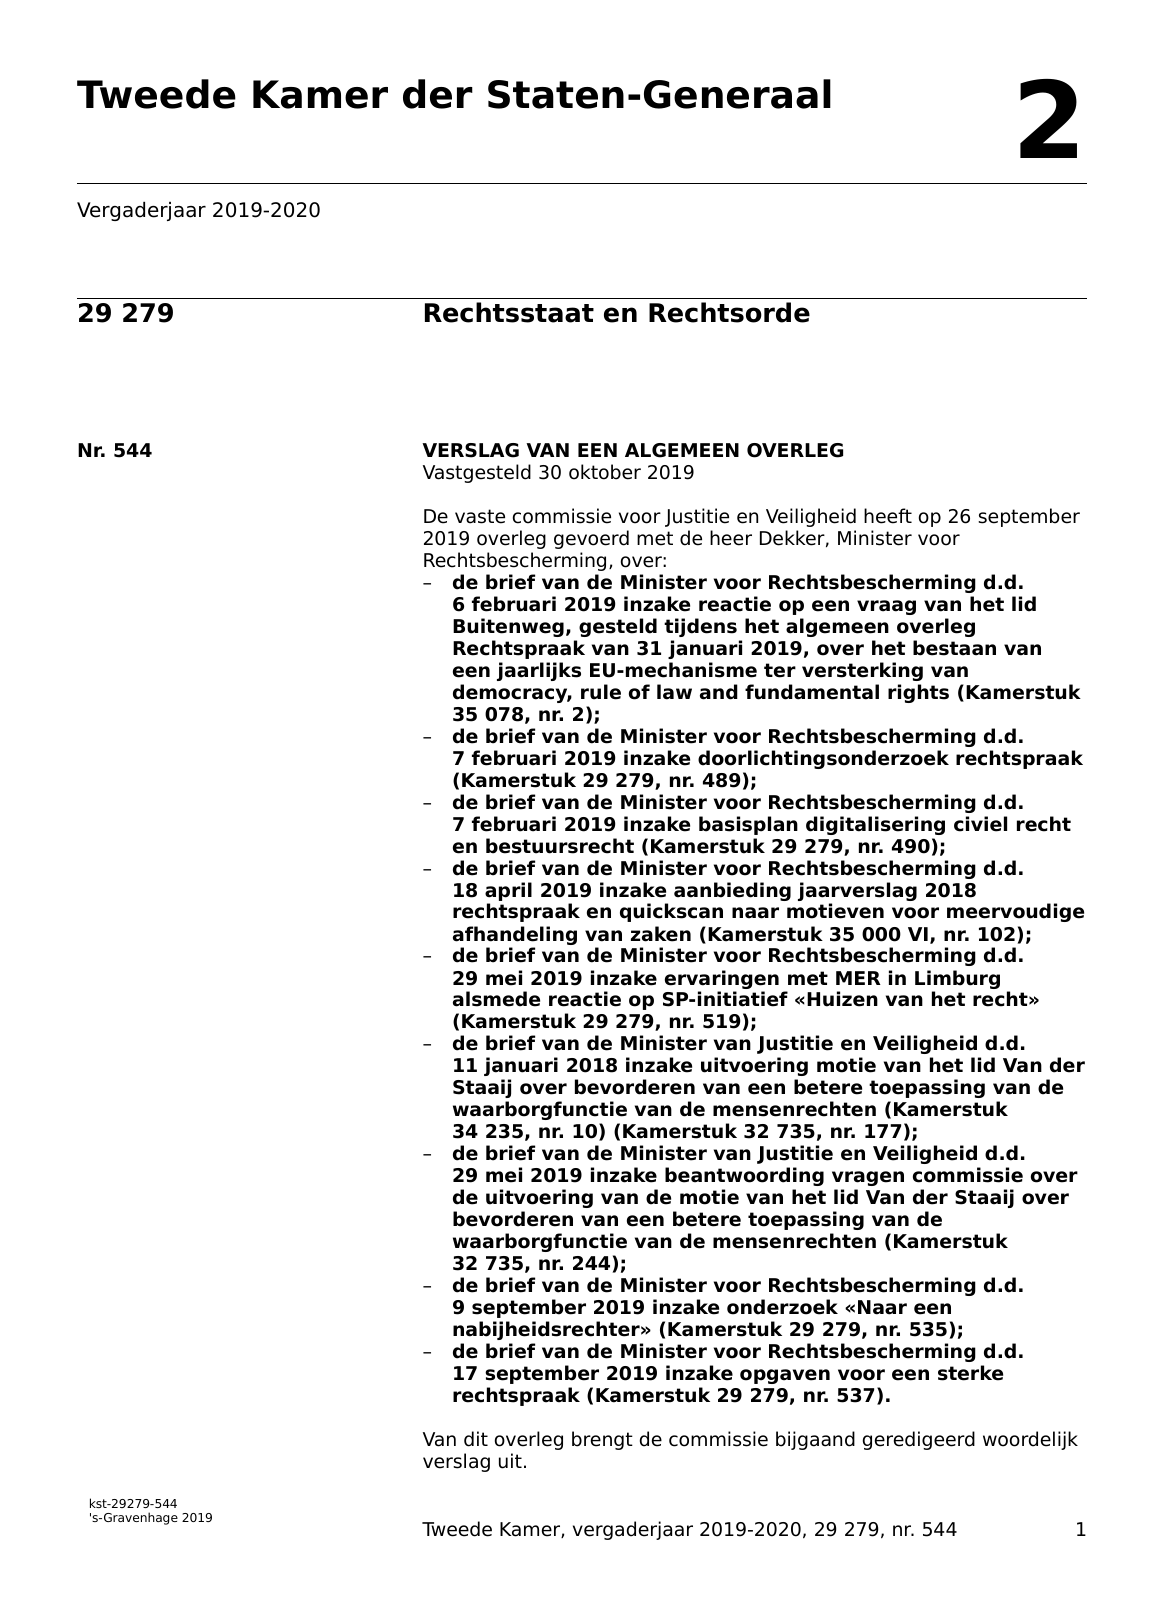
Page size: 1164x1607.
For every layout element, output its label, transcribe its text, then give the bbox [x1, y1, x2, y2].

text Van dit overleg brengt de commissie bijgaand geredigeerd woordelijk verslag uit. [422, 1429, 1087, 1473]
text kst-29279-544 [88, 1497, 323, 1511]
text – de brief van de Minister voor Rechtsbescherming d.d. 29 mei 2019 inzake ervaringen met MER in Limburg alsmede reactie op SP-initiatief «Huizen van het recht» (Kamerstuk 29 279, nr. 519); [422, 945, 1087, 1033]
text – de brief van de Minister van Justitie en Veiligheid d.d. 29 mei 2019 inzake beantwoording vragen commissie over de uitvoering van de motie van het lid Van der Staaij over bevorderen van een betere toepassing van de waarborgfunctie van de mensenrechten (Kamerstuk 32 735, nr. 244); [422, 1143, 1087, 1275]
text – de brief van de Minister voor Rechtsbescherming d.d. 7 februari 2019 inzake doorlichtingsonderzoek rechtspraak (Kamerstuk 29 279, nr. 489); [422, 726, 1087, 792]
text – de brief van de Minister van Justitie en Veiligheid d.d. 11 januari 2018 inzake uitvoering motie van het lid Van der Staaij over bevorderen van een betere toepassing van de waarborgfunctie van de mensenrechten (Kamerstuk 34 235, nr. 10) (Kamerstuk 32 735, nr. 177); [422, 1033, 1087, 1143]
text – de brief van de Minister voor Rechtsbescherming d.d. 7 februari 2019 inzake basisplan digitalisering civiel recht en bestuursrecht (Kamerstuk 29 279, nr. 490); [422, 792, 1087, 857]
text – de brief van de Minister voor Rechtsbescherming d.d. 17 september 2019 inzake opgaven voor een sterke rechtspraak (Kamerstuk 29 279, nr. 537). [422, 1341, 1087, 1407]
text – de brief van de Minister voor Rechtsbescherming d.d. 6 februari 2019 inzake reactie op een vraag van het lid Buitenweg, gesteld tijdens het algemeen overleg Rechtspraak van 31 januari 2019, over het bestaan van een jaarlijks EU-mechanisme ter versterking van democracy, rule of law and fundamental rights (Kamerstuk 35 078, nr. 2); [422, 572, 1087, 726]
text Vastgesteld 30 oktober 2019 [422, 462, 1087, 484]
table_cell Vergaderjaar 2019-2020 [77, 184, 1087, 298]
text De vaste commissie voor Justitie en Veiligheid heeft op 26 september 2019 overleg gevoerd met de heer Dekker, Minister voor Rechtsbescherming, over: [422, 506, 1087, 572]
subtitle 29 279 Rechtsstaat en Rechtsorde [77, 299, 1087, 329]
table_header 2 [886, 59, 1087, 183]
text – de brief van de Minister voor Rechtsbescherming d.d. 9 september 2019 inzake onderzoek «Naar een nabijheidsrechter» (Kamerstuk 29 279, nr. 535); [422, 1275, 1087, 1341]
subtitle Nr. 544 VERSLAG VAN EEN ALGEMEEN OVERLEG [77, 440, 1087, 462]
table_header Tweede Kamer der Staten-Generaal [77, 59, 886, 183]
text – de brief van de Minister voor Rechtsbescherming d.d. 18 april 2019 inzake aanbieding jaarverslag 2018 rechtspraak en quickscan naar motieven voor meervoudige afhandeling van zaken (Kamerstuk 35 000 VI, nr. 102); [422, 857, 1087, 945]
text 's-Gravenhage 2019 [88, 1511, 323, 1525]
